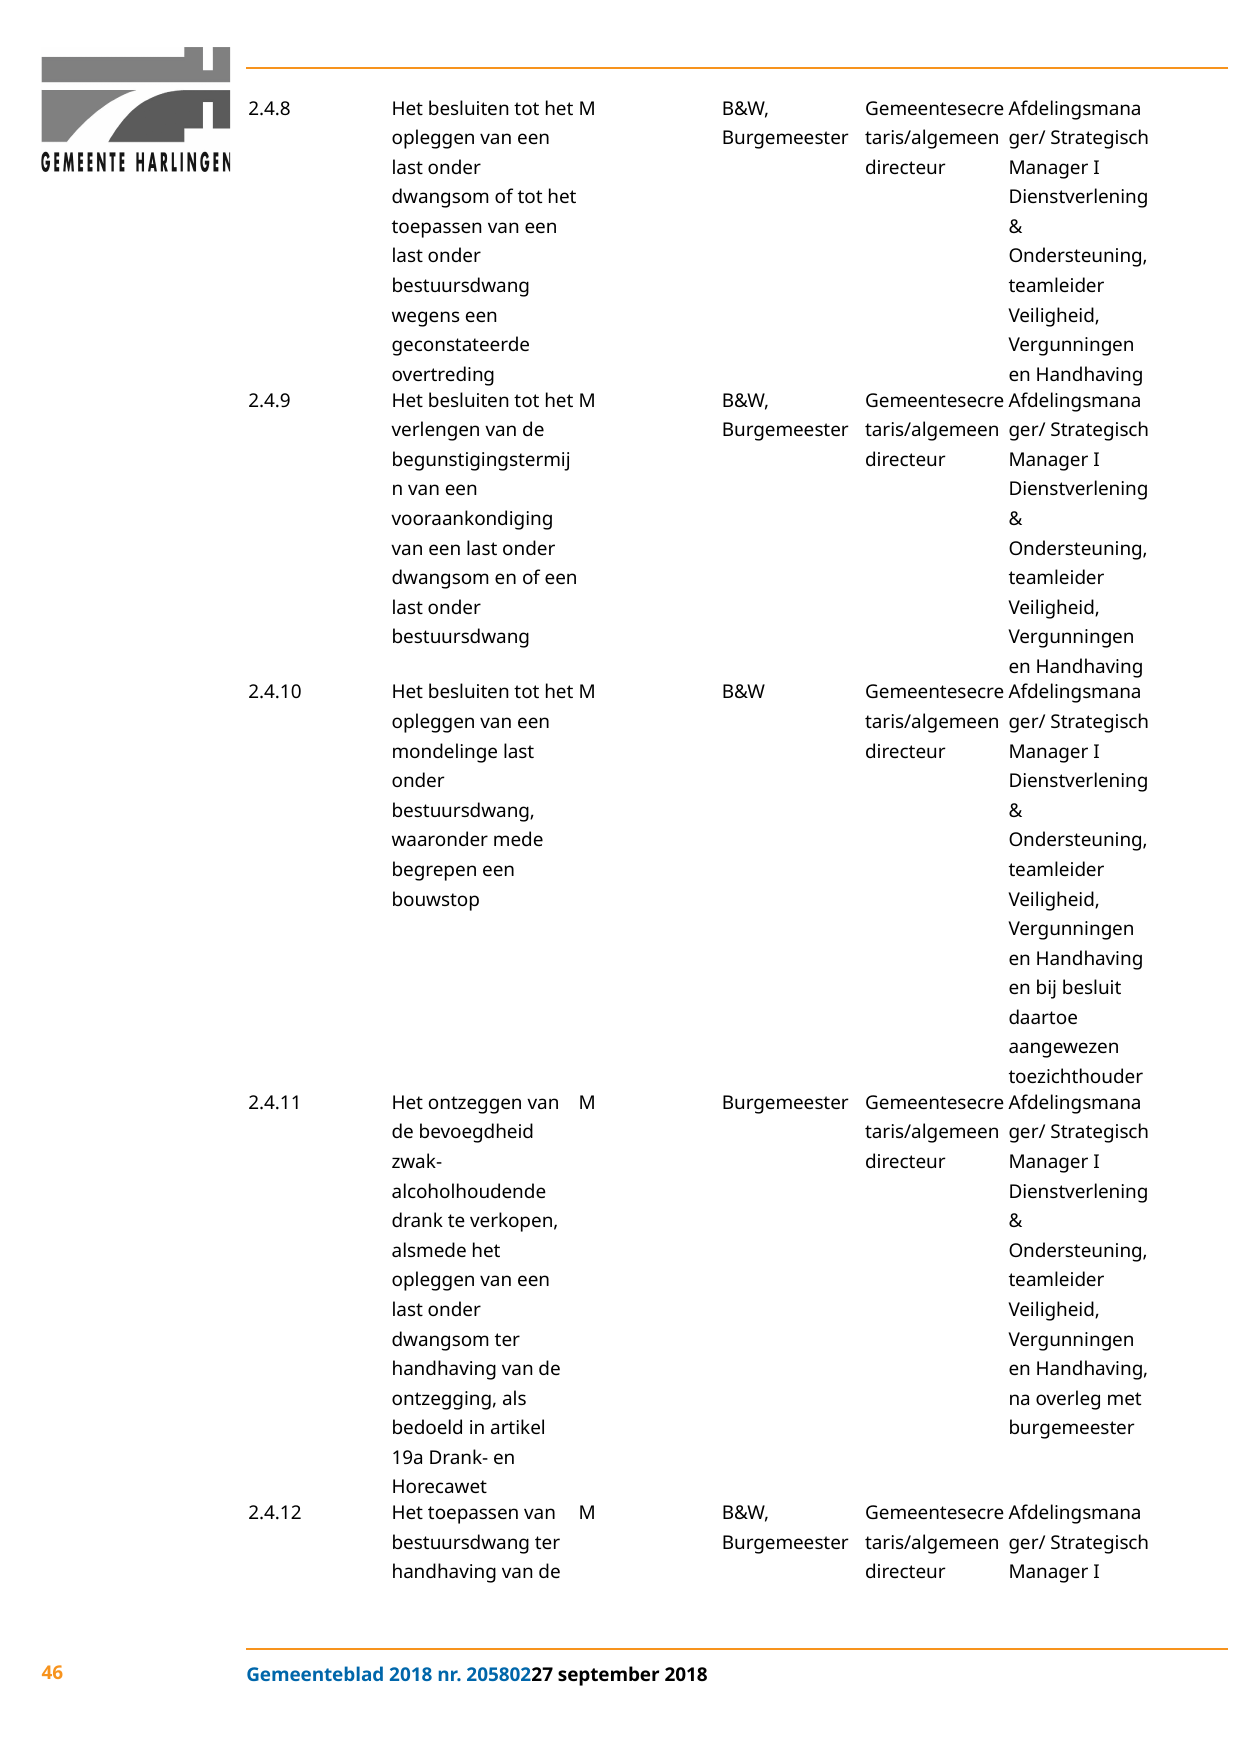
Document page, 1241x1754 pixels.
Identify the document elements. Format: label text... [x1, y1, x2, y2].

table_cell Afdelingsmanager/ Strategisch Manager I Dienstverlening & Ondersteuning, teamleider Veiligheid, Vergunningen en Handhaving en bij besluit daartoe aangewezen toezichthouder [1008, 679, 1152, 1089]
table_cell M [578, 387, 722, 679]
table_cell Het besluiten tot het opleggen van een last onder dwangsom of tot het toepassen van een last onder bestuursdwang wegens een geconstateerde overtreding [391, 95, 578, 387]
table_cell Gemeentesecretaris/algemeen directeur [865, 387, 1008, 679]
table_cell Burgemeester [722, 1089, 865, 1499]
table_cell M [578, 1499, 722, 1584]
table_cell Afdelingsmanager/ Strategisch Manager I Dienstverlening & Ondersteuning, teamleider Veiligheid, Vergunningen en Handhaving, na overleg met burgemeester [1008, 1089, 1152, 1499]
table_cell B&W, Burgemeester [722, 1499, 865, 1584]
table_cell Gemeentesecretaris/algemeen directeur [865, 1499, 1008, 1584]
table_cell M [578, 1089, 722, 1499]
table_cell M [578, 679, 722, 1089]
table_cell M [578, 95, 722, 387]
table_cell B&W, Burgemeester [722, 95, 865, 387]
table_cell 2.4.11 [248, 1089, 391, 1499]
table_cell Het toepassen van bestuursdwang ter handhaving van de [391, 1499, 578, 1584]
table_cell 2.4.10 [248, 679, 391, 1089]
table_cell Gemeentesecretaris/algemeen directeur [865, 95, 1008, 387]
table_cell 2.4.8 [248, 95, 391, 387]
table_cell Afdelingsmanager/ Strategisch Manager I Dienstverlening & Ondersteuning, teamleider Veiligheid, Vergunningen en Handhaving [1008, 95, 1152, 387]
table_cell B&W [722, 679, 865, 1089]
table_cell B&W, Burgemeester [722, 387, 865, 679]
table_cell 2.4.12 [248, 1499, 391, 1584]
table_cell 2.4.9 [248, 387, 391, 679]
table_cell Afdelingsmanager/ Strategisch Manager I Dienstverlening & Ondersteuning, teamleider Veiligheid, Vergunningen en Handhaving [1008, 387, 1152, 679]
picture [41, 47, 231, 172]
table_cell Het besluiten tot het verlengen van de begunstigingstermijn van een vooraankondiging van een last onder dwangsom en of een last onder bestuursdwang [391, 387, 578, 679]
table_cell Het ontzeggen van de bevoegdheid zwak-alcoholhoudende drank te verkopen, alsmede het opleggen van een last onder dwangsom ter handhaving van de ontzegging, als bedoeld in artikel 19a Drank- en Horecawet [391, 1089, 578, 1499]
table_cell Gemeentesecretaris/algemeen directeur [865, 679, 1008, 1089]
table_cell Het besluiten tot het opleggen van een mondelinge last onder bestuursdwang, waaronder mede begrepen een bouwstop [391, 679, 578, 1089]
table_cell Afdelingsmanager/ Strategisch Manager I [1008, 1499, 1152, 1584]
table_cell Gemeentesecretaris/algemeen directeur [865, 1089, 1008, 1499]
